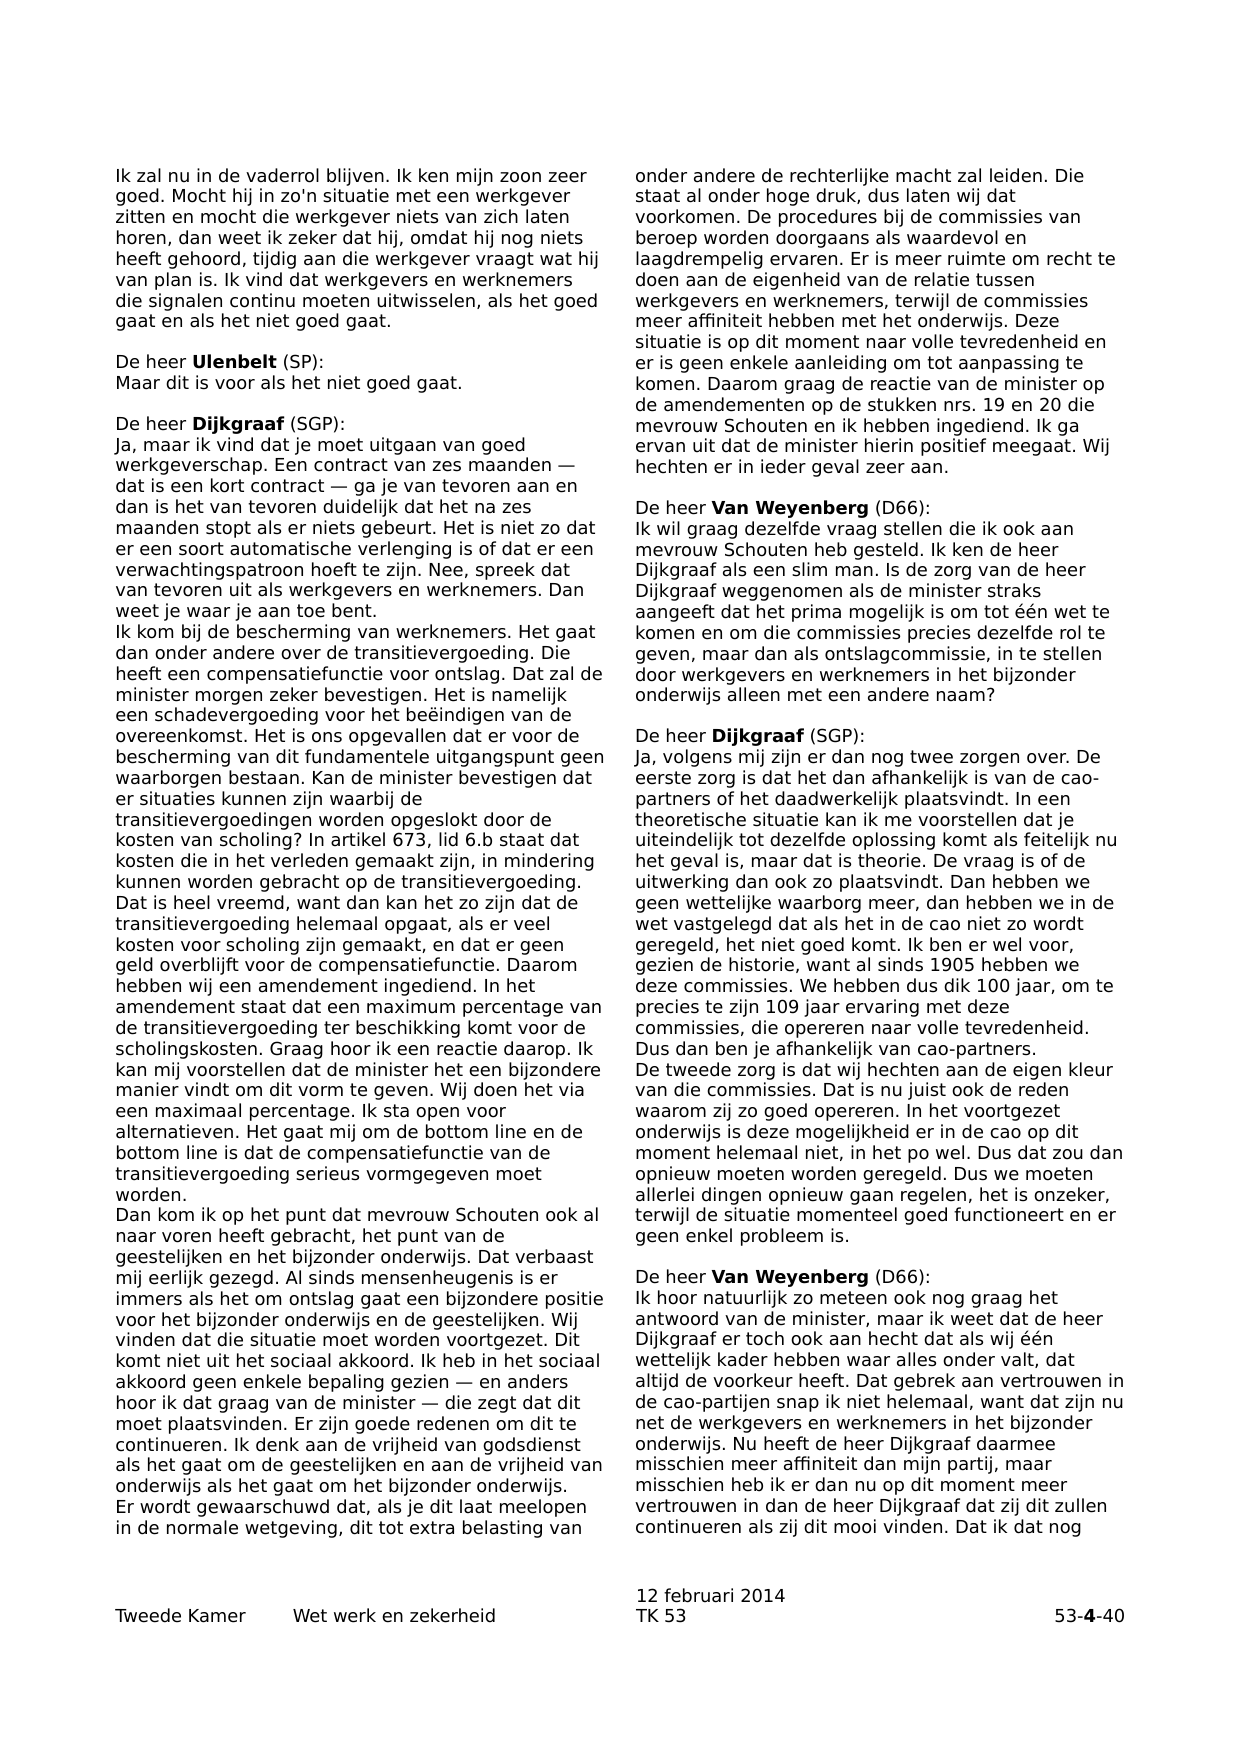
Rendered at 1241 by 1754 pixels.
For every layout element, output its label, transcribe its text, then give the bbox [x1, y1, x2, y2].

text De heer Dijkgraaf (SGP): [635, 726, 1125, 747]
text De heer Van Weyenberg (D66): [635, 498, 1125, 518]
text Ik hoor natuurlijk zo meteen ook nog graag het antwoord van de minister, maar ik weet dat de heer Dijkgraaf er toch ook aan hecht dat als wij één wettelijk kader hebben waar alles onder valt, dat altijd de voorkeur heeft. Dat gebrek aan vertrouwen in de cao-partijen snap ik niet helemaal, want dat zijn nu net de werkgevers en werknemers in het bijzonder onderwijs. Nu heeft de heer Dijkgraaf daarmee misschien meer affiniteit dan mijn partij, maar misschien heb ik er dan nu op dit moment meer vertrouwen in dan de heer Dijkgraaf dat zij dit zullen continueren als zij dit mooi vinden. Dat ik dat nog [635, 1287, 1125, 1537]
text Ik wil graag dezelfde vraag stellen die ik ook aan mevrouw Schouten heb gesteld. Ik ken de heer Dijkgraaf als een slim man. Is de zorg van de heer Dijkgraaf weggenomen als de minister straks aangeeft dat het prima mogelijk is om tot één wet te komen en om die commissies precies dezelfde rol te geven, maar dan als ontslagcommissie, in te stellen door werkgevers en werknemers in het bijzonder onderwijs alleen met een andere naam? [635, 518, 1125, 706]
text Maar dit is voor als het niet goed gaat. [115, 373, 605, 393]
text Dan kom ik op het punt dat mevrouw Schouten ook al naar voren heeft gebracht, het punt van de geestelijken en het bijzonder onderwijs. Dat verbaast mij eerlijk gezegd. Al sinds mensenheugenis is er immers als het om ontslag gaat een bijzondere positie voor het bijzonder onderwijs en de geestelijken. Wij vinden dat die situatie moet worden voortgezet. Dit komt niet uit het sociaal akkoord. Ik heb in het sociaal akkoord geen enkele bepaling gezien — en anders hoor ik dat graag van de minister — die zegt dat dit moet plaatsvinden. Er zijn goede redenen om dit te continueren. Ik denk aan de vrijheid van godsdienst als het gaat om de geestelijken en aan de vrijheid van onderwijs als het gaat om het bijzonder onderwijs. [115, 1205, 605, 1497]
text Er wordt gewaarschuwd dat, als je dit laat meelopen in de normale wetgeving, dit tot extra belasting van [115, 1497, 605, 1538]
text Ja, maar ik vind dat je moet uitgaan van goed werkgeverschap. Een contract van zes maanden — dat is een kort contract — ga je van tevoren aan en dan is het van tevoren duidelijk dat het na zes maanden stopt als er niets gebeurt. Het is niet zo dat er een soort automatische verlenging is of dat er een verwachtingspatroon hoeft te zijn. Nee, spreek dat van tevoren uit als werkgevers en werknemers. Dan weet je waar je aan toe bent. [115, 434, 605, 622]
text Ik kom bij de bescherming van werknemers. Het gaat dan onder andere over de transitievergoeding. Die heeft een compensatiefunctie voor ontslag. Dat zal de minister morgen zeker bevestigen. Het is namelijk een schadevergoeding voor het beëindigen van de overeenkomst. Het is ons opgevallen dat er voor de bescherming van dit fundamentele uitgangspunt geen waarborgen bestaan. Kan de minister bevestigen dat er situaties kunnen zijn waarbij de transitievergoedingen worden opgeslokt door de kosten van scholing? In artikel 673, lid 6.b staat dat kosten die in het verleden gemaakt zijn, in mindering kunnen worden gebracht op de transitievergoeding. Dat is heel vreemd, want dan kan het zo zijn dat de transitievergoeding helemaal opgaat, als er veel kosten voor scholing zijn gemaakt, en dat er geen geld overblijft voor de compensatiefunctie. Daarom hebben wij een amendement ingediend. In het amendement staat dat een maximum percentage van de transitievergoeding ter beschikking komt voor de scholingskosten. Graag hoor ik een reactie daarop. Ik kan mij voorstellen dat de minister het een bijzondere manier vindt om dit vorm te geven. Wij doen het via een maximaal percentage. Ik sta open voor alternatieven. Het gaat mij om de bottom line en de bottom line is dat de compensatiefunctie van de transitievergoeding serieus vormgegeven moet worden. [115, 622, 605, 1205]
text De heer Dijkgraaf (SGP): [115, 413, 605, 434]
text De tweede zorg is dat wij hechten aan de eigen kleur van die commissies. Dat is nu juist ook de reden waarom zij zo goed opereren. In het voortgezet onderwijs is deze mogelijkheid er in de cao op dit moment helemaal niet, in het po wel. Dus dat zou dan opnieuw moeten worden geregeld. Dus we moeten allerlei dingen opnieuw gaan regelen, het is onzeker, terwijl de situatie momenteel goed functioneert en er geen enkel probleem is. [635, 1059, 1125, 1247]
text Ik zal nu in de vaderrol blijven. Ik ken mijn zoon zeer goed. Mocht hij in zo'n situatie met een werkgever zitten en mocht die werkgever niets van zich laten horen, dan weet ik zeker dat hij, omdat hij nog niets heeft gehoord, tijdig aan die werkgever vraagt wat hij van plan is. Ik vind dat werkgevers en werknemers die signalen continu moeten uitwisselen, als het goed gaat en als het niet goed gaat. [115, 165, 605, 332]
text De heer Van Weyenberg (D66): [635, 1267, 1125, 1287]
text onder andere de rechterlijke macht zal leiden. Die staat al onder hoge druk, dus laten wij dat voorkomen. De procedures bij de commissies van beroep worden doorgaans als waardevol en laagdrempelig ervaren. Er is meer ruimte om recht te doen aan de eigenheid van de relatie tussen werkgevers en werknemers, terwijl de commissies meer affiniteit hebben met het onderwijs. Deze situatie is op dit moment naar volle tevredenheid en er is geen enkele aanleiding om tot aanpassing te komen. Daarom graag de reactie van de minister op de amendementen op de stukken nrs. 19 en 20 die mevrouw Schouten en ik hebben ingediend. Ik ga ervan uit dat de minister hierin positief meegaat. Wij hechten er in ieder geval zeer aan. [635, 165, 1125, 478]
text De heer Ulenbelt (SP): [115, 352, 605, 373]
text Ja, volgens mij zijn er dan nog twee zorgen over. De eerste zorg is dat het dan afhankelijk is van de cao-partners of het daadwerkelijk plaatsvindt. In een theoretische situatie kan ik me voorstellen dat je uiteindelijk tot dezelfde oplossing komt als feitelijk nu het geval is, maar dat is theorie. De vraag is of de uitwerking dan ook zo plaatsvindt. Dan hebben we geen wettelijke waarborg meer, dan hebben we in de wet vastgelegd dat als het in de cao niet zo wordt geregeld, het niet goed komt. Ik ben er wel voor, gezien de historie, want al sinds 1905 hebben we deze commissies. We hebben dus dik 100 jaar, om te precies te zijn 109 jaar ervaring met deze commissies, die opereren naar volle tevredenheid. Dus dan ben je afhankelijk van cao-partners. [635, 747, 1125, 1059]
